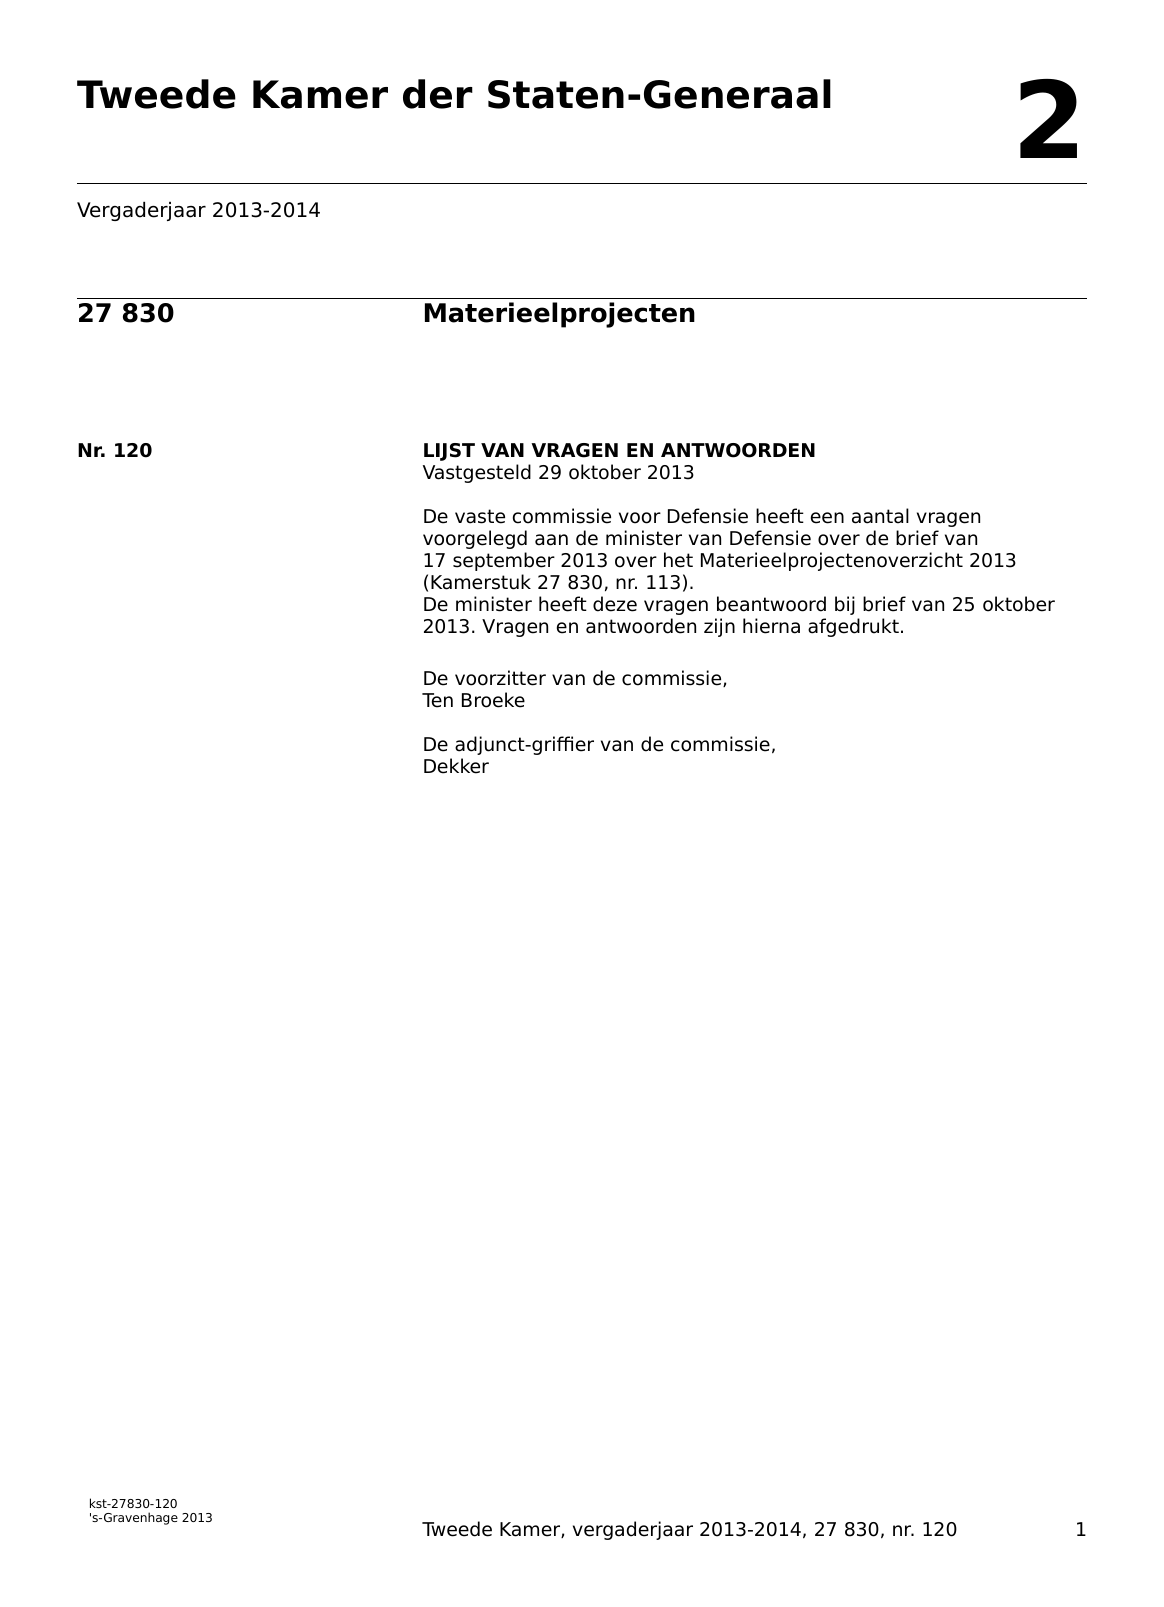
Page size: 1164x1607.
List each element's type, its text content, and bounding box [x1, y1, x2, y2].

subtitle 27 830 Materieelprojecten [77, 299, 1087, 329]
text De voorzitter van de commissie, Ten Broeke [422, 668, 1087, 712]
table_cell Vergaderjaar 2013-2014 [77, 184, 1087, 298]
table_header 2 [886, 59, 1087, 183]
subtitle Nr. 120 LIJST VAN VRAGEN EN ANTWOORDEN [77, 440, 1087, 462]
text Vastgesteld 29 oktober 2013 [422, 462, 1087, 484]
text De minister heeft deze vragen beantwoord bij brief van 25 oktober 2013. Vragen en antwoorden zijn hierna afgedrukt. [422, 594, 1087, 638]
text De vaste commissie voor Defensie heeft een aantal vragen voorgelegd aan de minister van Defensie over de brief van 17 september 2013 over het Materieelprojectenoverzicht 2013 (Kamerstuk 27 830, nr. 113). [422, 506, 1087, 594]
text kst-27830-120 [88, 1497, 323, 1511]
table_header Tweede Kamer der Staten-Generaal [77, 59, 886, 183]
text De adjunct-griffier van de commissie, Dekker [422, 734, 1087, 778]
text 's-Gravenhage 2013 [88, 1511, 323, 1525]
